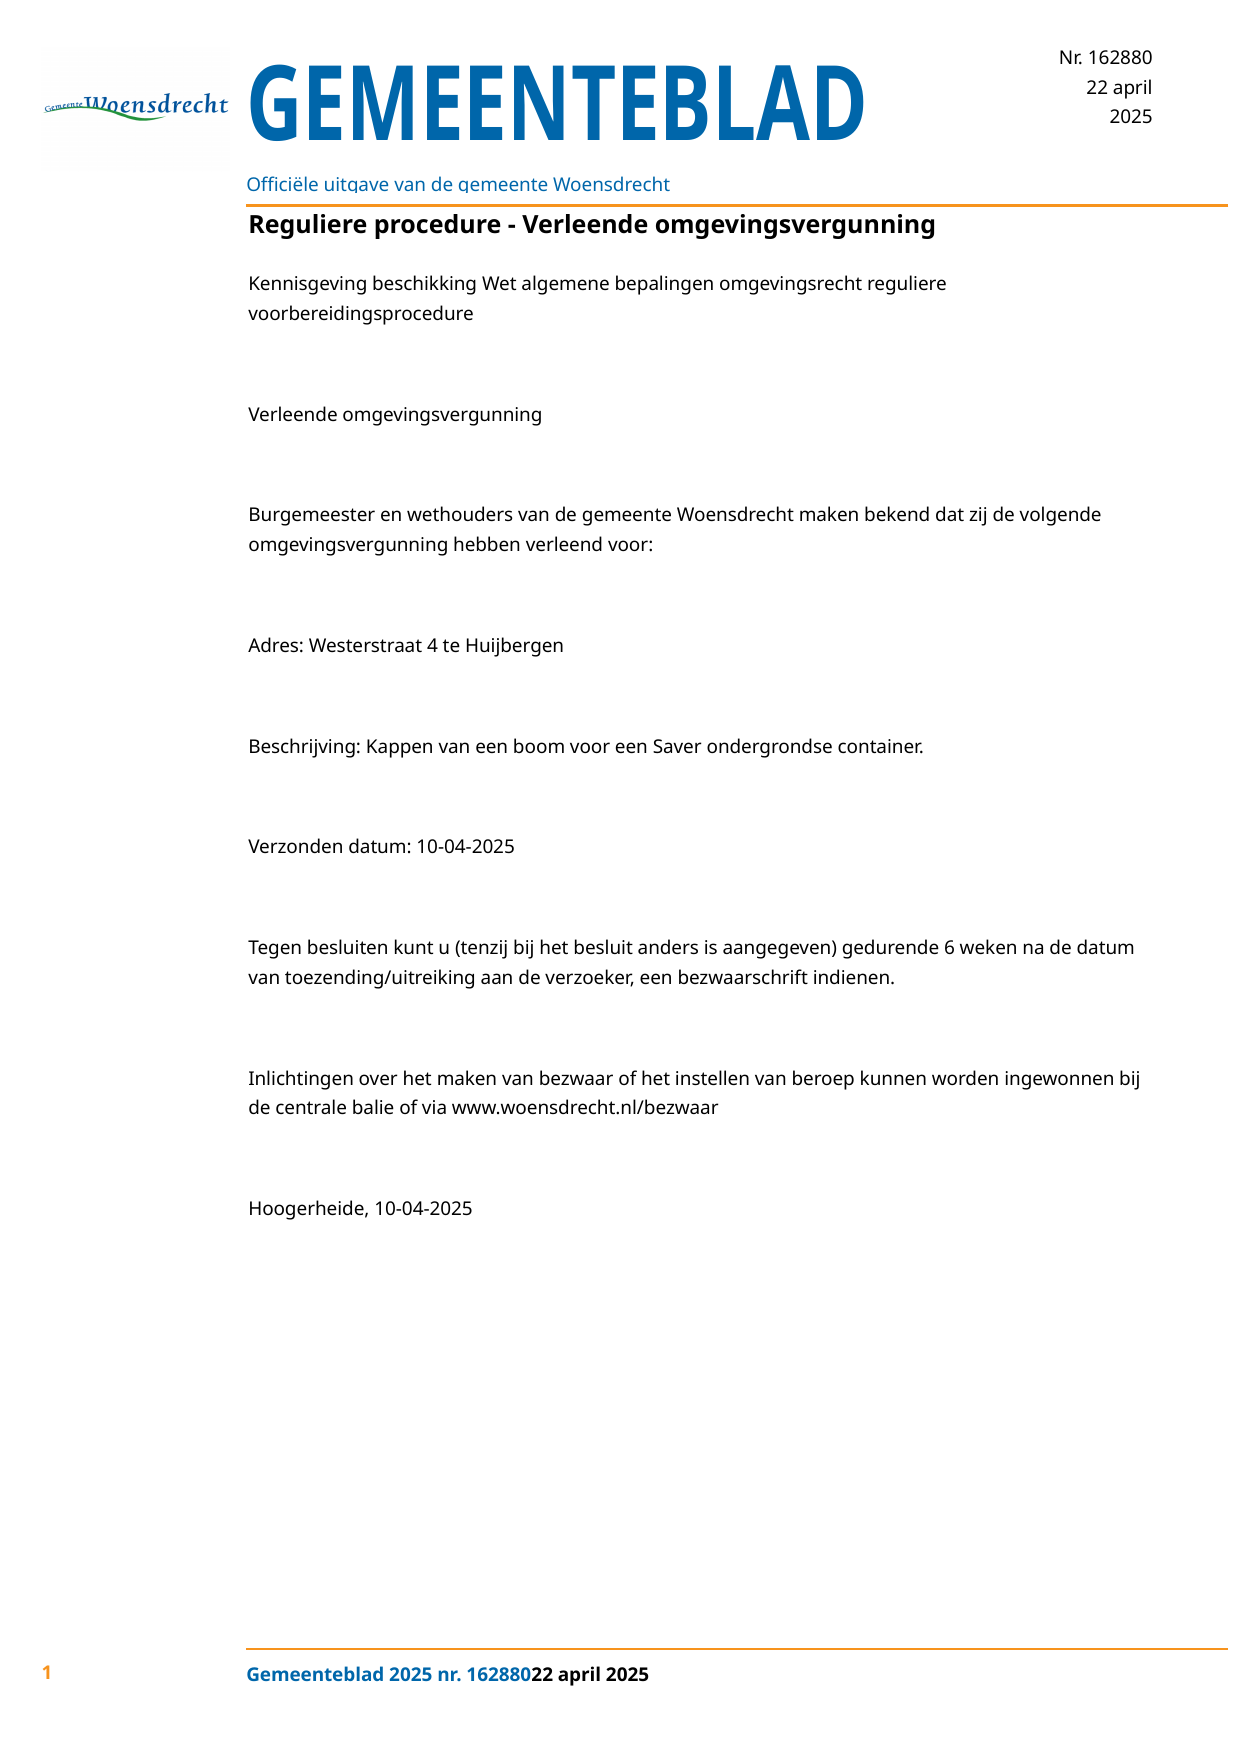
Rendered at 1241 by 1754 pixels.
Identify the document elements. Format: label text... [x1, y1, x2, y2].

text Hoogerheide, 10-04-2025 [248, 1195, 1152, 1221]
picture [41, 47, 231, 172]
text Tegen besluiten kunt u (tenzij bij het besluit anders is aangegeven) gedurende 6 weken na de datum van toezending/uitreiking aan de verzoeker, een bezwaarschrift indienen. [248, 934, 1152, 990]
text Verleende omgevingsvergunning [248, 401, 1152, 426]
text Burgemeester en wethouders van de gemeente Woensdrecht maken bekend dat zij de volgende omgevingsvergunning hebben verleend voor: [248, 502, 1152, 557]
text Reguliere procedure - Verleende omgevingsvergunning [248, 207, 1152, 241]
text Kennisgeving beschikking Wet algemene bepalingen omgevingsrecht reguliere voorbereidingsprocedure [248, 270, 1152, 326]
text Beschrijving: Kappen van een boom voor een Saver ondergrondse container. [248, 733, 1152, 758]
text Verzonden datum: 10-04-2025 [248, 834, 1152, 859]
text Adres: Westerstraat 4 te Huijbergen [248, 632, 1152, 658]
text Inlichtingen over het maken van bezwaar of het instellen van beroep kunnen worden ingewonnen bij de centrale balie of via www.woensdrecht.nl/bezwaar [248, 1065, 1152, 1120]
